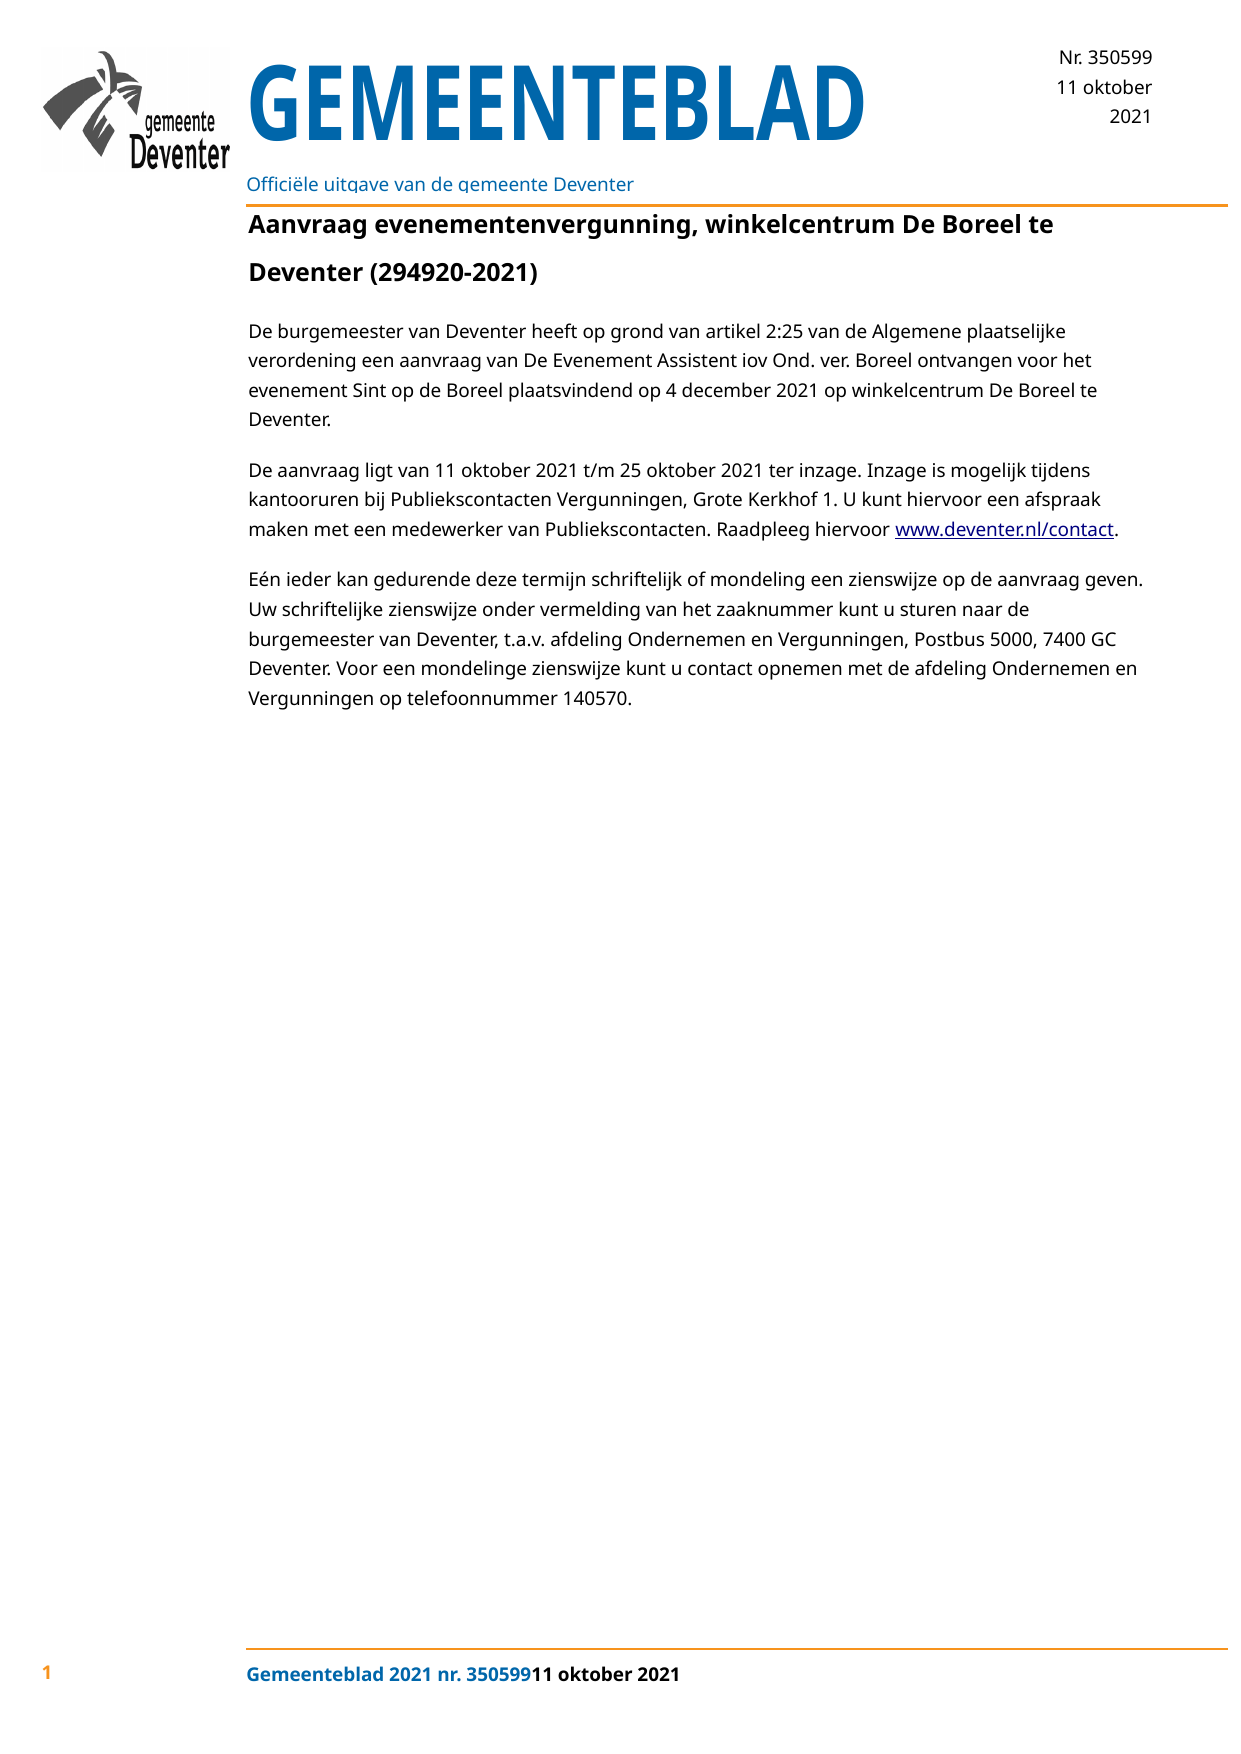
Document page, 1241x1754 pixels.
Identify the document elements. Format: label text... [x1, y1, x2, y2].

text Eén ieder kan gedurende deze termijn schriftelijk of mondeling een zienswijze op de aanvraag geven. Uw schriftelijke zienswijze onder vermelding van het zaaknummer kunt u sturen naar de burgemeester van Deventer, t.a.v. afdeling Ondernemen en Vergunningen, Postbus 5000, 7400 GC Deventer. Voor een mondelinge zienswijze kunt u contact opnemen met de afdeling Ondernemen en Vergunningen op telefoonnummer 140570. [248, 567, 1152, 711]
text De burgemeester van Deventer heeft op grond van artikel 2:25 van de Algemene plaatselijke verordening een aanvraag van De Evenement Assistent iov Ond. ver. Boreel ontvangen voor het evenement Sint op de Boreel plaatsvindend op 4 december 2021 op winkelcentrum De Boreel te Deventer. [248, 318, 1152, 432]
picture [41, 47, 231, 172]
text Aanvraag evenementenvergunning, winkelcentrum De Boreel te Deventer (294920-2021) [248, 207, 1152, 288]
text De aanvraag ligt van 11 oktober 2021 t/m 25 oktober 2021 ter inzage. Inzage is mogelijk tijdens kantooruren bij Publiekscontacten Vergunningen, Grote Kerkhof 1. U kunt hiervoor een afspraak maken met een medewerker van Publiekscontacten. Raadpleeg hiervoor www.deventer.nl/contact. [248, 457, 1152, 542]
